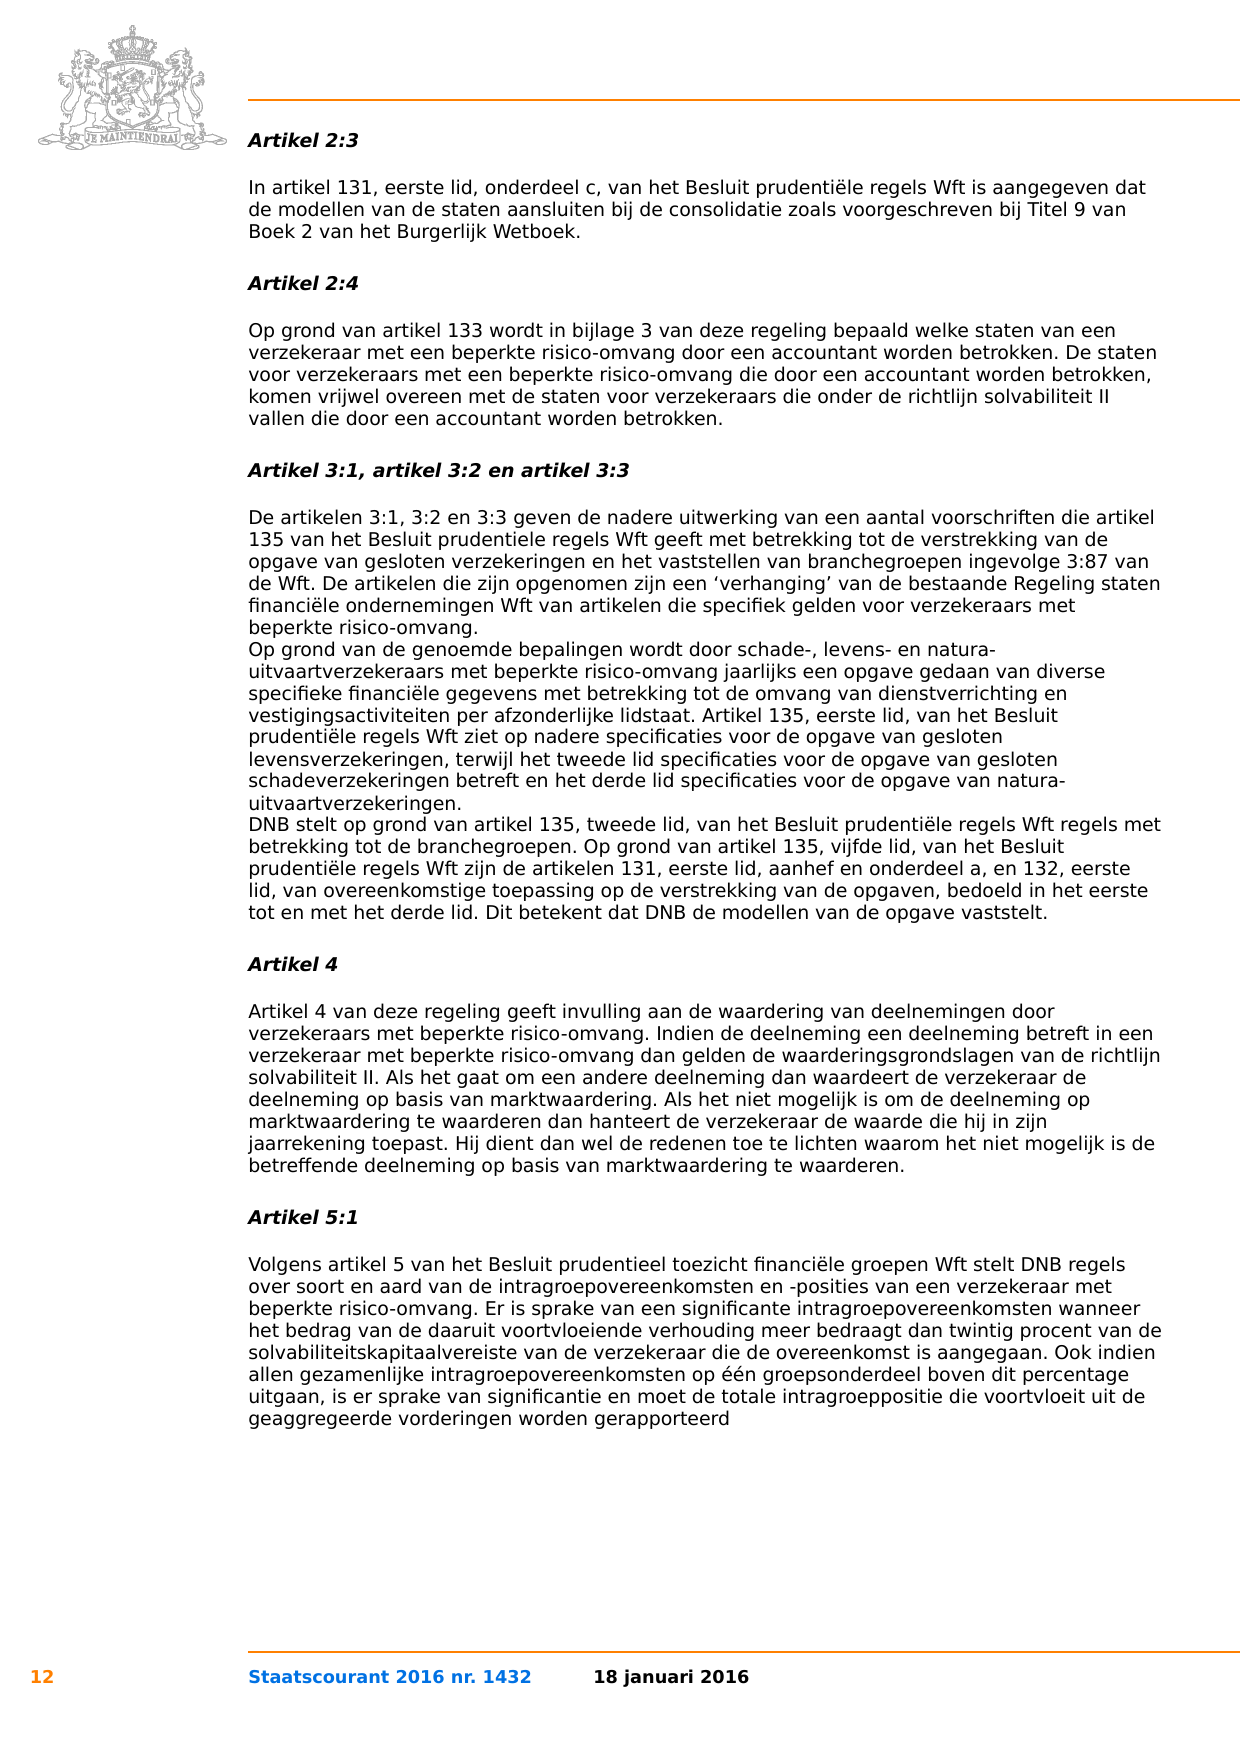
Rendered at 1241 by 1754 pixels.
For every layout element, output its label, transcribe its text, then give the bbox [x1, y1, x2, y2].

text Op grond van de genoemde bepalingen wordt door schade-, levens- en natura-uitvaartverzekeraars met beperkte risico-omvang jaarlijks een opgave gedaan van diverse specifieke financiële gegevens met betrekking tot de omvang van dienstverrichting en vestigingsactiviteiten per afzonderlijke lidstaat. Artikel 135, eerste lid, van het Besluit prudentiële regels Wft ziet op nadere specificaties voor de opgave van gesloten levensverzekeringen, terwijl het tweede lid specificaties voor de opgave van gesloten schadeverzekeringen betreft en het derde lid specificaties voor de opgave van natura-uitvaartverzekeringen. [248, 638, 1163, 814]
text Artikel 4 van deze regeling geeft invulling aan de waardering van deelnemingen door verzekeraars met beperkte risico-omvang. Indien de deelneming een deelneming betreft in een verzekeraar met beperkte risico-omvang dan gelden de waarderingsgrondslagen van de richtlijn solvabiliteit II. Als het gaat om een andere deelneming dan waardeert de verzekeraar de deelneming op basis van marktwaardering. Als het niet mogelijk is om de deelneming op marktwaardering te waarderen dan hanteert de verzekeraar de waarde die hij in zijn jaarrekening toepast. Hij dient dan wel de redenen toe te lichten waarom het niet mogelijk is de betreffende deelneming op basis van marktwaardering te waarderen. [248, 1001, 1163, 1177]
text Volgens artikel 5 van het Besluit prudentieel toezicht financiële groepen Wft stelt DNB regels over soort en aard van de intragroepovereenkomsten en -posities van een verzekeraar met beperkte risico-omvang. Er is sprake van een significante intragroepovereenkomsten wanneer het bedrag van de daaruit voortvloeiende verhouding meer bedraagt dan twintig procent van de solvabiliteitskapitaalvereiste van de verzekeraar die de overeenkomst is aangegaan. Ook indien allen gezamenlijke intragroepovereenkomsten op één groepsonderdeel boven dit percentage uitgaan, is er sprake van significantie en moet de totale intragroeppositie die voortvloeit uit de geaggregeerde vorderingen worden gerapporteerd [248, 1254, 1163, 1430]
subtitle Artikel 3:1, artikel 3:2 en artikel 3:3 [248, 460, 1163, 482]
text DNB stelt op grond van artikel 135, tweede lid, van het Besluit prudentiële regels Wft regels met betrekking tot de branchegroepen. Op grond van artikel 135, vijfde lid, van het Besluit prudentiële regels Wft zijn de artikelen 131, eerste lid, aanhef en onderdeel a, en 132, eerste lid, van overeenkomstige toepassing op de verstrekking van de opgaven, bedoeld in het eerste tot en met het derde lid. Dit betekent dat DNB de modellen van de opgave vaststelt. [248, 814, 1163, 924]
text In artikel 131, eerste lid, onderdeel c, van het Besluit prudentiële regels Wft is aangegeven dat de modellen van de staten aansluiten bij de consolidatie zoals voorgeschreven bij Titel 9 van Boek 2 van het Burgerlijk Wetboek. [248, 177, 1163, 243]
subtitle Artikel 2:3 [248, 130, 1163, 152]
text De artikelen 3:1, 3:2 en 3:3 geven de nadere uitwerking van een aantal voorschriften die artikel 135 van het Besluit prudentiele regels Wft geeft met betrekking tot de verstrekking van de opgave van gesloten verzekeringen en het vaststellen van branchegroepen ingevolge 3:87 van de Wft. De artikelen die zijn opgenomen zijn een ‘verhanging’ van de bestaande Regeling staten financiële ondernemingen Wft van artikelen die specifiek gelden voor verzekeraars met beperkte risico-omvang. [248, 507, 1163, 638]
text Op grond van artikel 133 wordt in bijlage 3 van deze regeling bepaald welke staten van een verzekeraar met een beperkte risico-omvang door een accountant worden betrokken. De staten voor verzekeraars met een beperkte risico-omvang die door een accountant worden betrokken, komen vrijwel overeen met de staten voor verzekeraars die onder de richtlijn solvabiliteit II vallen die door een accountant worden betrokken. [248, 320, 1163, 430]
subtitle Artikel 5:1 [248, 1207, 1163, 1229]
subtitle Artikel 2:4 [248, 273, 1163, 295]
subtitle Artikel 4 [248, 954, 1163, 976]
picture [38, 25, 227, 150]
